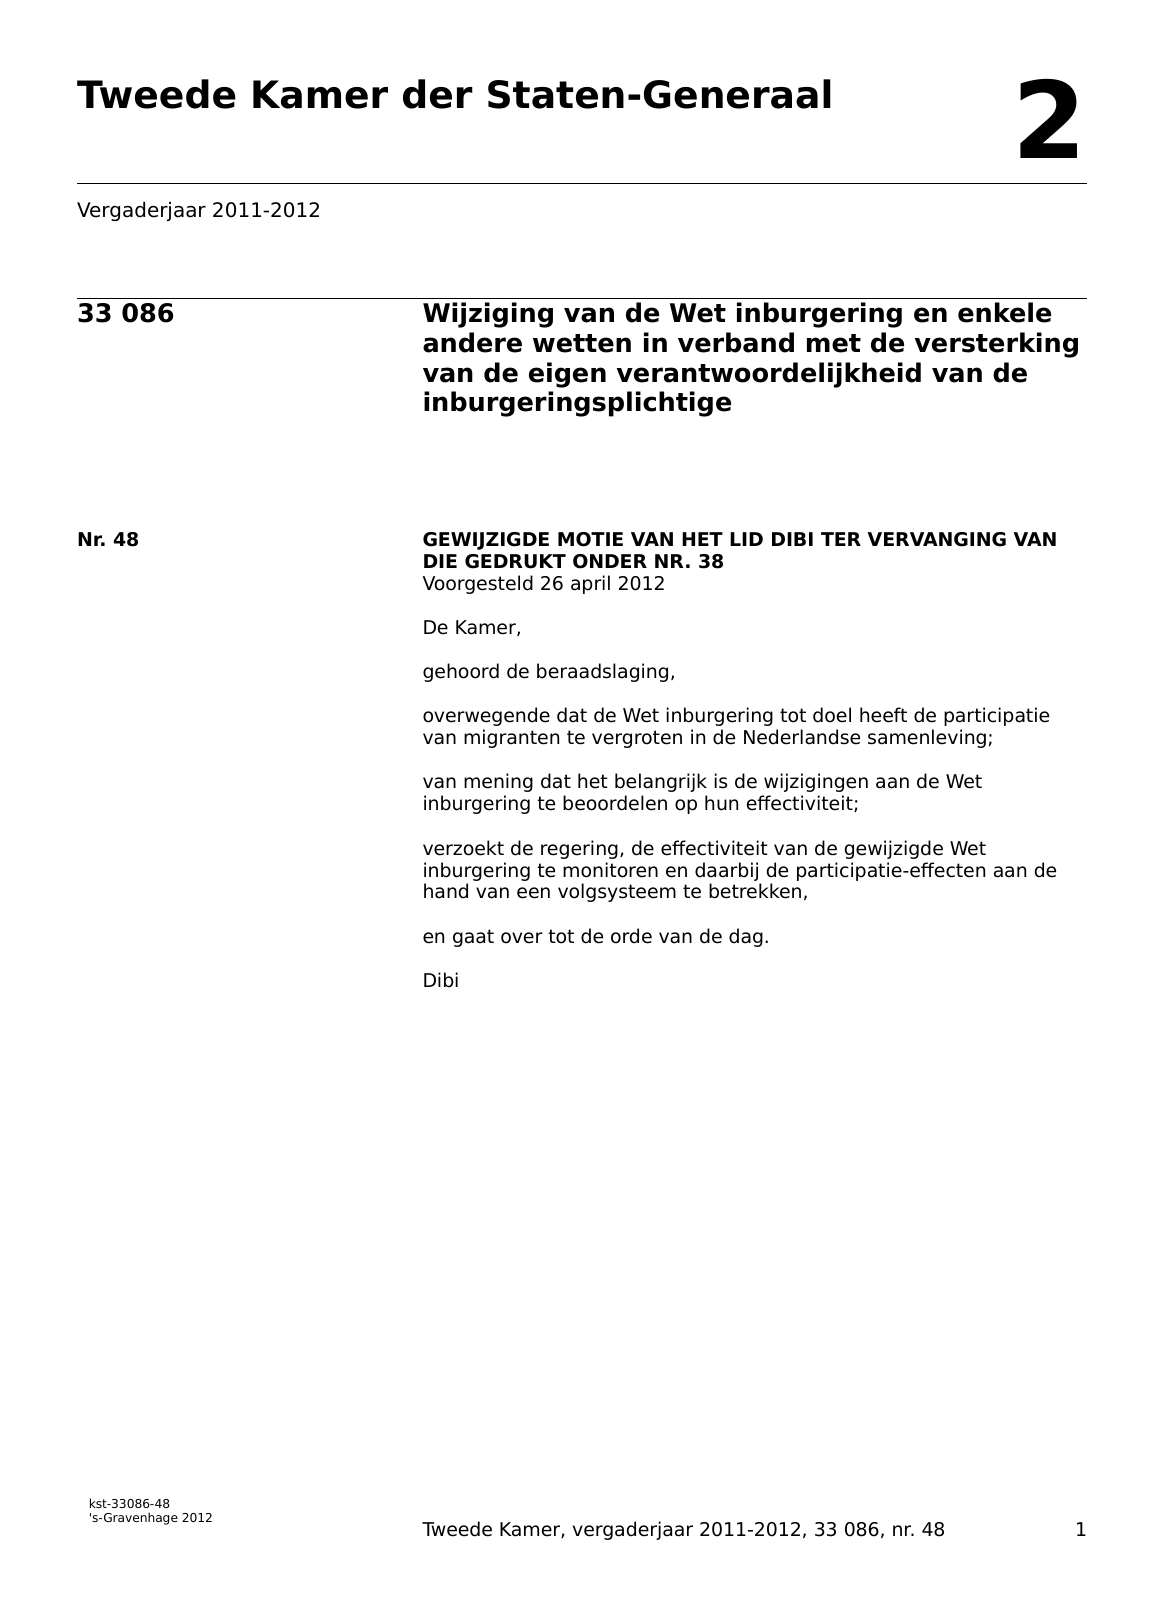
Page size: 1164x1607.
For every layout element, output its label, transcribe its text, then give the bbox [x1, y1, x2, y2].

text De Kamer, [422, 617, 1087, 639]
text en gaat over tot de orde van de dag. [422, 926, 1087, 948]
text van mening dat het belangrijk is de wijzigingen aan de Wet inburgering te beoordelen op hun effectiviteit; [422, 771, 1087, 815]
text 's-Gravenhage 2012 [88, 1511, 323, 1525]
subtitle Nr. 48 GEWIJZIGDE MOTIE VAN HET LID DIBI TER VERVANGING VAN DIE GEDRUKT ONDER NR. 38 [77, 529, 1087, 573]
subtitle 33 086 Wijziging van de Wet inburgering en enkele andere wetten in verband met de versterking van de eigen verantwoordelijkheid van de inburgeringsplichtige [77, 299, 1087, 418]
text Voorgesteld 26 april 2012 [422, 573, 1087, 595]
text Dibi [422, 970, 1087, 992]
table_header 2 [886, 59, 1087, 183]
table_header Tweede Kamer der Staten-Generaal [77, 59, 886, 183]
text gehoord de beraadslaging, [422, 661, 1087, 683]
text verzoekt de regering, de effectiviteit van de gewijzigde Wet inburgering te monitoren en daarbij de participatie-effecten aan de hand van een volgsysteem te betrekken, [422, 837, 1087, 903]
text kst-33086-48 [88, 1497, 323, 1511]
text overwegende dat de Wet inburgering tot doel heeft de participatie van migranten te vergroten in de Nederlandse samenleving; [422, 705, 1087, 749]
table_cell Vergaderjaar 2011-2012 [77, 184, 1087, 298]
